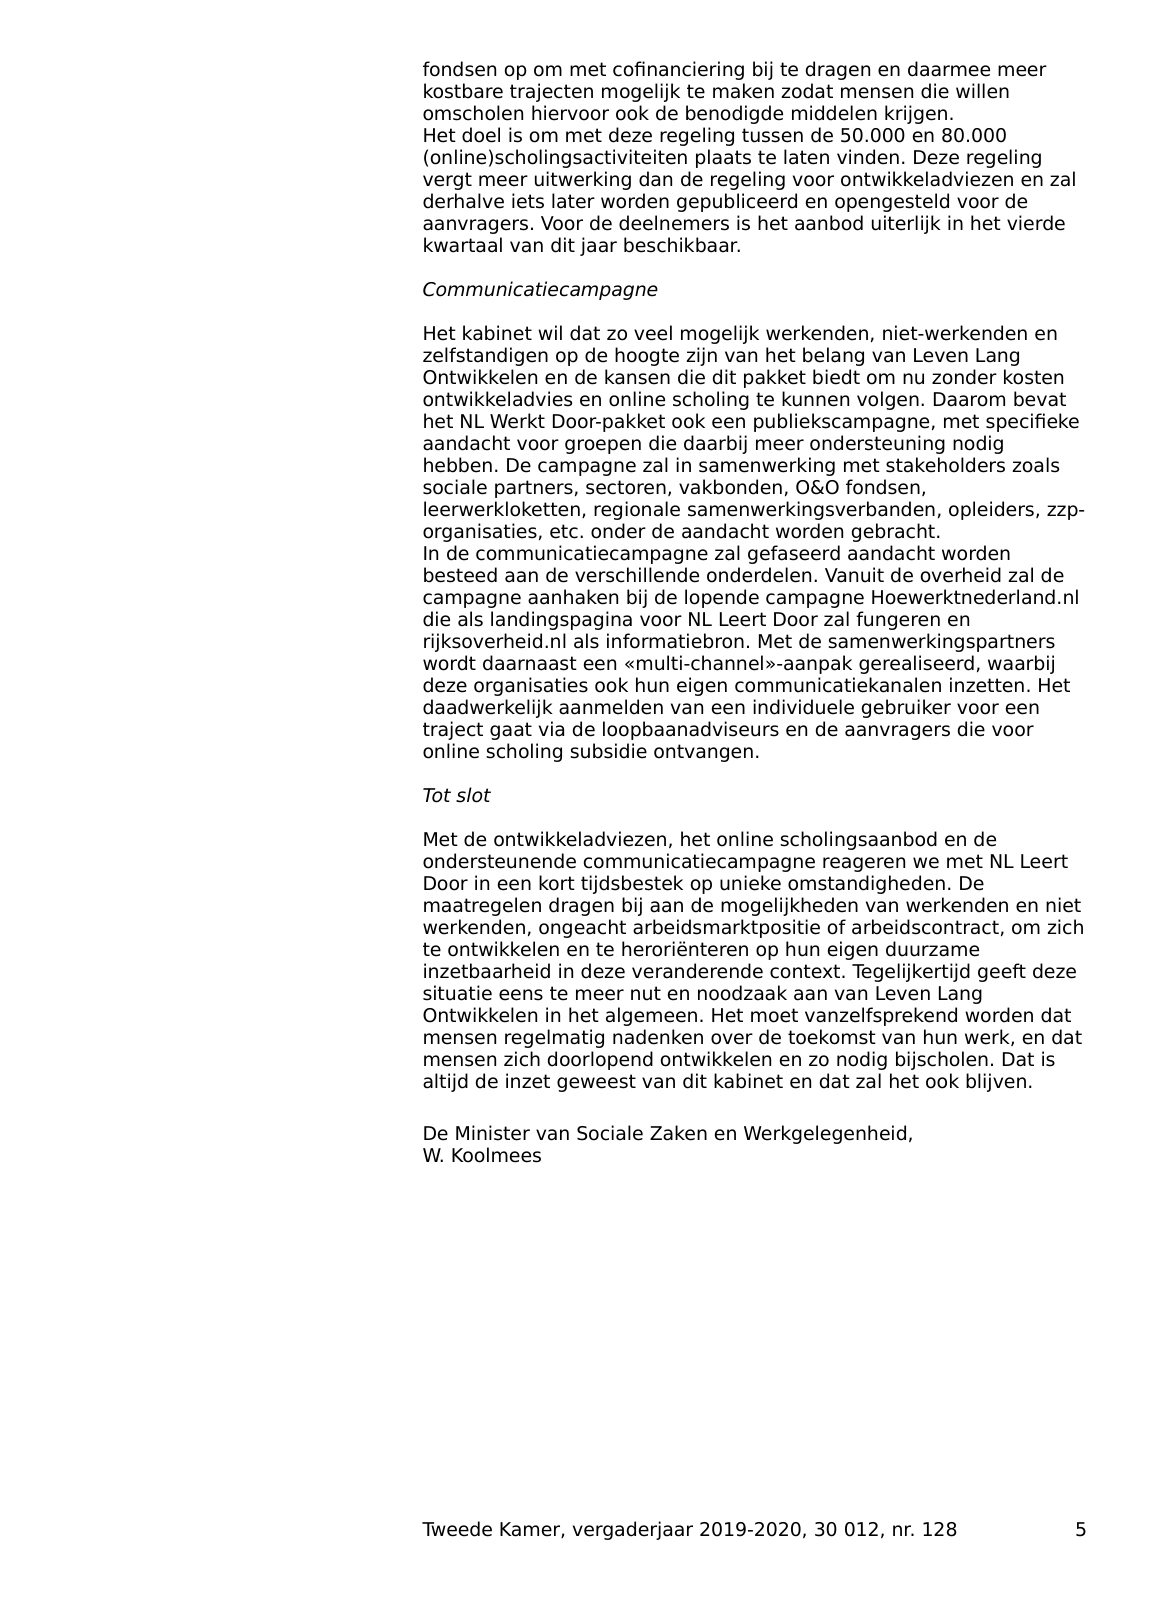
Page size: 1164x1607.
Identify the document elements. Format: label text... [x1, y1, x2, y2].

text fondsen op om met cofinanciering bij te dragen en daarmee meer kostbare trajecten mogelijk te maken zodat mensen die willen omscholen hiervoor ook de benodigde middelen krijgen. [422, 59, 1087, 125]
text Met de ontwikkeladviezen, het online scholingsaanbod en de ondersteunende communicatiecampagne reageren we met NL Leert Door in een kort tijdsbestek op unieke omstandigheden. De maatregelen dragen bij aan de mogelijkheden van werkenden en niet werkenden, ongeacht arbeidsmarktpositie of arbeidscontract, om zich te ontwikkelen en te heroriënteren op hun eigen duurzame inzetbaarheid in deze veranderende context. Tegelijkertijd geeft deze situatie eens te meer nut en noodzaak aan van Leven Lang Ontwikkelen in het algemeen. Het moet vanzelfsprekend worden dat mensen regelmatig nadenken over de toekomst van hun werk, en dat mensen zich doorlopend ontwikkelen en zo nodig bijscholen. Dat is altijd de inzet geweest van dit kabinet en dat zal het ook blijven. [422, 829, 1087, 1093]
text Het doel is om met deze regeling tussen de 50.000 en 80.000 (online)scholingsactiviteiten plaats te laten vinden. Deze regeling vergt meer uitwerking dan de regeling voor ontwikkeladviezen en zal derhalve iets later worden gepubliceerd en opengesteld voor de aanvragers. Voor de deelnemers is het aanbod uiterlijk in het vierde kwartaal van dit jaar beschikbaar. [422, 125, 1087, 257]
subtitle Communicatiecampagne [422, 279, 1087, 301]
subtitle Tot slot [422, 785, 1087, 807]
text Het kabinet wil dat zo veel mogelijk werkenden, niet-werkenden en zelfstandigen op de hoogte zijn van het belang van Leven Lang Ontwikkelen en de kansen die dit pakket biedt om nu zonder kosten ontwikkeladvies en online scholing te kunnen volgen. Daarom bevat het NL Werkt Door-pakket ook een publiekscampagne, met specifieke aandacht voor groepen die daarbij meer ondersteuning nodig hebben. De campagne zal in samenwerking met stakeholders zoals sociale partners, sectoren, vakbonden, O&O fondsen, leerwerkloketten, regionale samenwerkingsverbanden, opleiders, zzp-organisaties, etc. onder de aandacht worden gebracht. [422, 323, 1087, 543]
text De Minister van Sociale Zaken en Werkgelegenheid, W. Koolmees [422, 1123, 1087, 1167]
text In de communicatiecampagne zal gefaseerd aandacht worden besteed aan de verschillende onderdelen. Vanuit de overheid zal de campagne aanhaken bij de lopende campagne Hoewerktnederland.nl die als landingspagina voor NL Leert Door zal fungeren en rijksoverheid.nl als informatiebron. Met de samenwerkingspartners wordt daarnaast een «multi-channel»-aanpak gerealiseerd, waarbij deze organisaties ook hun eigen communicatiekanalen inzetten. Het daadwerkelijk aanmelden van een individuele gebruiker voor een traject gaat via de loopbaanadviseurs en de aanvragers die voor online scholing subsidie ontvangen. [422, 543, 1087, 763]
